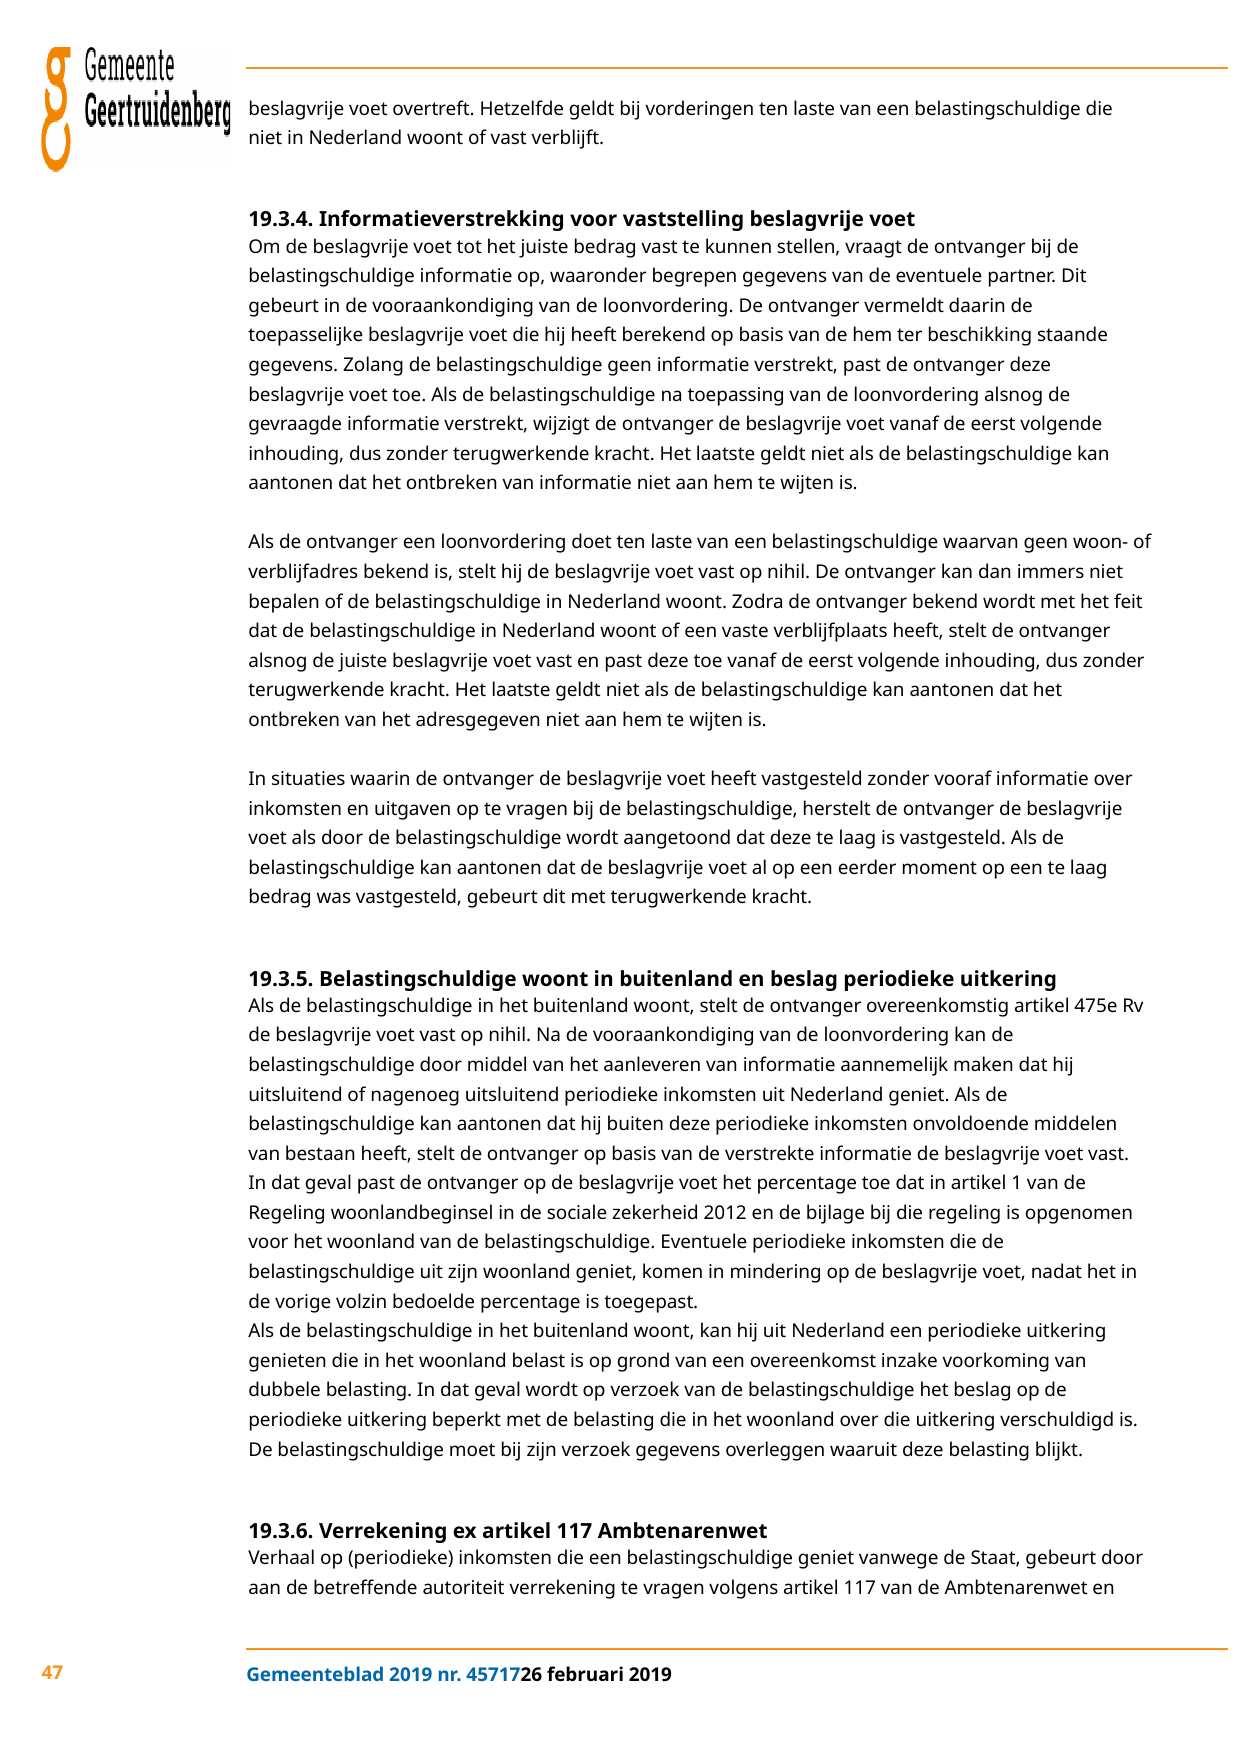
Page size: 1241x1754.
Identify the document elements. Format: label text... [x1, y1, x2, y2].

text 19.3.4. Informatieverstrekking voor vaststelling beslagvrije voet [248, 204, 1152, 233]
text Als de belastingschuldige in het buitenland woont, kan hij uit Nederland een periodieke uitkering genieten die in het woonland belast is op grond van een overeenkomst inzake voorkoming van dubbele belasting. In dat geval wordt op verzoek van de belastingschuldige het beslag op de periodieke uitkering beperkt met de belasting die in het woonland over die uitkering verschuldigd is. De belastingschuldige moet bij zijn verzoek gegevens overleggen waaruit deze belasting blijkt. [248, 1317, 1152, 1462]
text 19.3.5. Belastingschuldige woont in buitenland en beslag periodieke uitkering [248, 964, 1152, 992]
text Verhaal op (periodieke) inkomsten die een belastingschuldige geniet vanwege de Staat, gebeurt door aan de betreffende autoriteit verrekening te vragen volgens artikel 117 van de Ambtenarenwet en [248, 1544, 1152, 1599]
text Als de ontvanger een loonvordering doet ten laste van een belastingschuldige waarvan geen woon- of verblijfadres bekend is, stelt hij de beslagvrije voet vast op nihil. De ontvanger kan dan immers niet bepalen of de belastingschuldige in Nederland woont. Zodra de ontvanger bekend wordt met het feit dat de belastingschuldige in Nederland woont of een vaste verblijfplaats heeft, stelt de ontvanger alsnog de juiste beslagvrije voet vast en past deze toe vanaf de eerst volgende inhouding, dus zonder terugwerkende kracht. Het laatste geldt niet als de belastingschuldige kan aantonen dat het ontbreken van het adresgegeven niet aan hem te wijten is. [248, 529, 1152, 732]
text In dat geval past de ontvanger op de beslagvrije voet het percentage toe dat in artikel 1 van de Regeling woonlandbeginsel in de sociale zekerheid 2012 en de bijlage bij die regeling is opgenomen voor het woonland van de belastingschuldige. Eventuele periodieke inkomsten die de belastingschuldige uit zijn woonland geniet, komen in mindering op de beslagvrije voet, nadat het in de vorige volzin bedoelde percentage is toegepast. [248, 1169, 1152, 1314]
text 19.3.6. Verrekening ex artikel 117 Ambtenarenwet [248, 1516, 1152, 1544]
text beslagvrije voet overtreft. Hetzelfde geldt bij vorderingen ten laste van een belastingschuldige die niet in Nederland woont of vast verblijft. [248, 95, 1152, 150]
text In situaties waarin de ontvanger de beslagvrije voet heeft vastgesteld zonder vooraf informatie over inkomsten en uitgaven op te vragen bij de belastingschuldige, herstelt de ontvanger de beslagvrije voet als door de belastingschuldige wordt aangetoond dat deze te laag is vastgesteld. Als de belastingschuldige kan aantonen dat de beslagvrije voet al op een eerder moment op een te laag bedrag was vastgesteld, gebeurt dit met terugwerkende kracht. [248, 765, 1152, 909]
text Om de beslagvrije voet tot het juiste bedrag vast te kunnen stellen, vraagt de ontvanger bij de belastingschuldige informatie op, waaronder begrepen gegevens van de eventuele partner. Dit gebeurt in de vooraankondiging van de loonvordering. De ontvanger vermeldt daarin de toepasselijke beslagvrije voet die hij heeft berekend op basis van de hem ter beschikking staande gegevens. Zolang de belastingschuldige geen informatie verstrekt, past de ontvanger deze beslagvrije voet toe. Als de belastingschuldige na toepassing van de loonvordering alsnog de gevraagde informatie verstrekt, wijzigt de ontvanger de beslagvrije voet vanaf de eerst volgende inhouding, dus zonder terugwerkende kracht. Het laatste geldt niet als de belastingschuldige kan aantonen dat het ontbreken van informatie niet aan hem te wijten is. [248, 233, 1152, 495]
text Als de belastingschuldige in het buitenland woont, stelt de ontvanger overeenkomstig artikel 475e Rv de beslagvrije voet vast op nihil. Na de vooraankondiging van de loonvordering kan de belastingschuldige door middel van het aanleveren van informatie aannemelijk maken dat hij uitsluitend of nagenoeg uitsluitend periodieke inkomsten uit Nederland geniet. Als de belastingschuldige kan aantonen dat hij buiten deze periodieke inkomsten onvoldoende middelen van bestaan heeft, stelt de ontvanger op basis van de verstrekte informatie de beslagvrije voet vast. [248, 992, 1152, 1166]
picture [41, 47, 231, 172]
